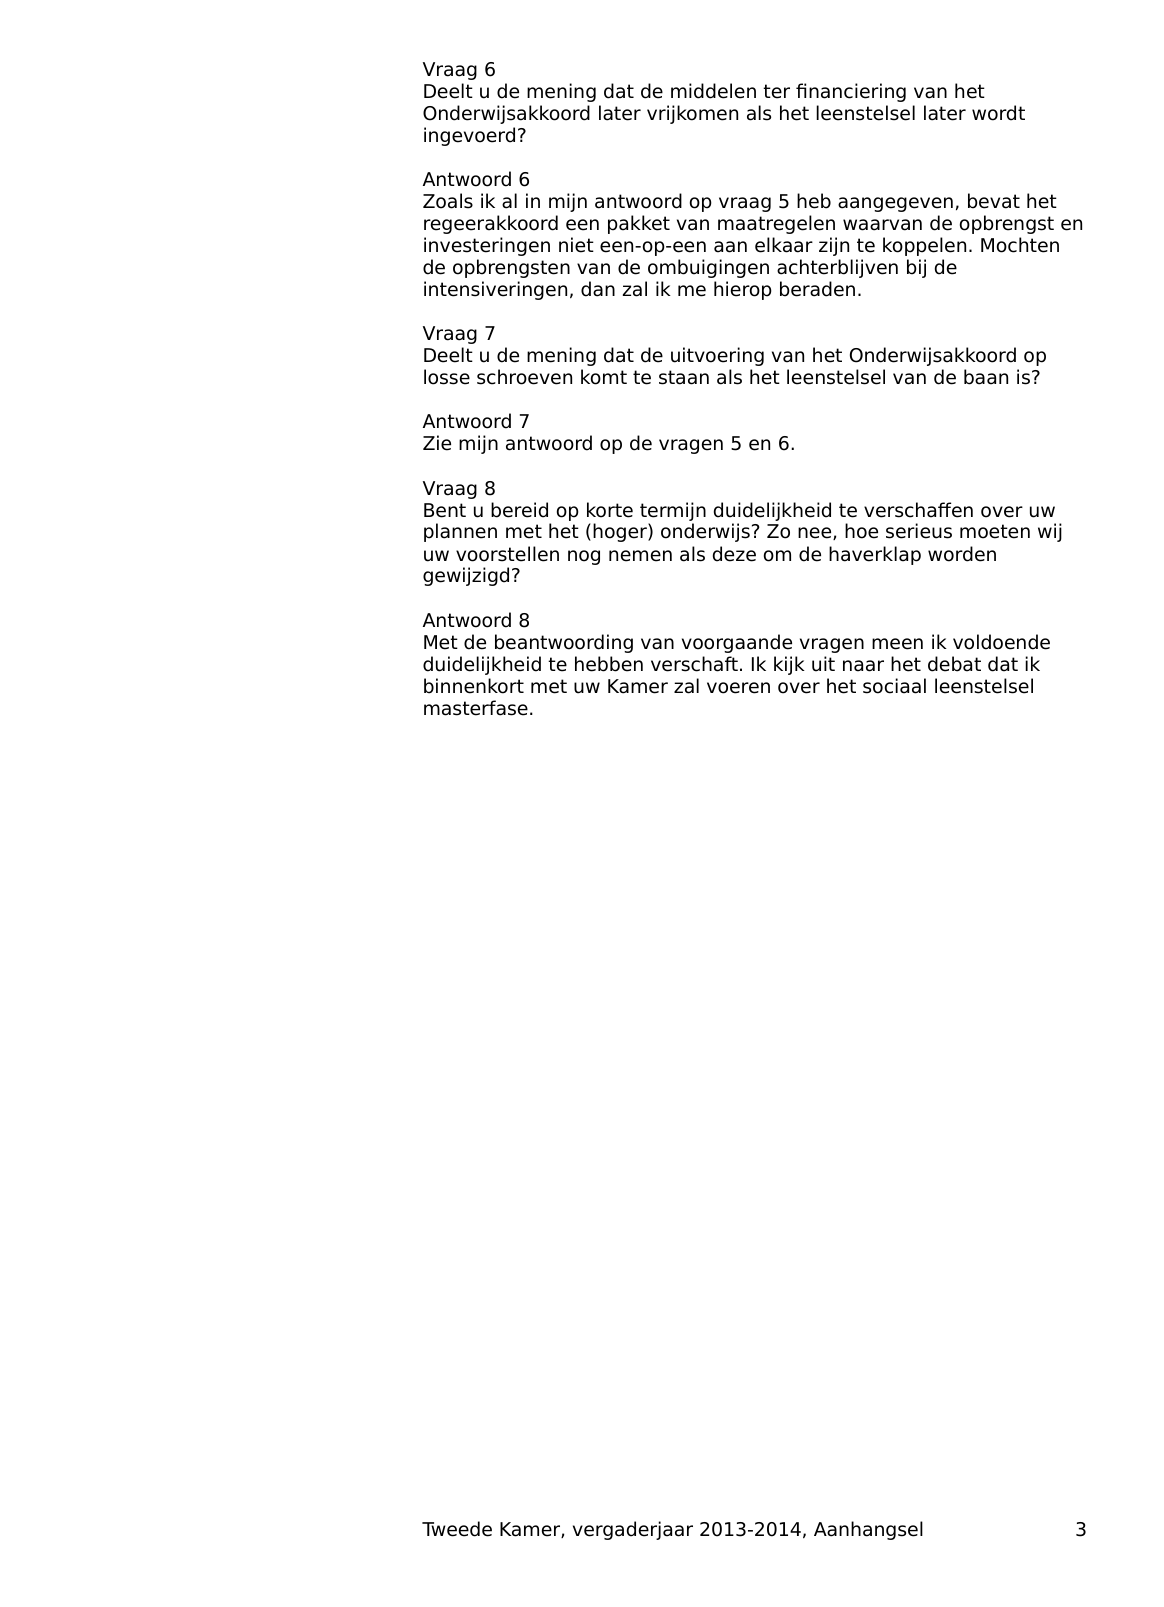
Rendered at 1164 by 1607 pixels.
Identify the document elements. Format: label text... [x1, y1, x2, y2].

text Bent u bereid op korte termijn duidelijkheid te verschaffen over uw plannen met het (hoger) onderwijs? Zo nee, hoe serieus moeten wij uw voorstellen nog nemen als deze om de haverklap worden gewijzigd? [422, 499, 1087, 587]
text Zoals ik al in mijn antwoord op vraag 5 heb aangegeven, bevat het regeerakkoord een pakket van maatregelen waarvan de opbrengst en investeringen niet een-op-een aan elkaar zijn te koppelen. Mochten de opbrengsten van de ombuigingen achterblijven bij de intensiveringen, dan zal ik me hierop beraden. [422, 191, 1087, 301]
text Zie mijn antwoord op de vragen 5 en 6. [422, 433, 1087, 455]
text Antwoord 7 [422, 411, 1087, 433]
text Vraag 7 [422, 323, 1087, 345]
text Vraag 6 [422, 59, 1087, 81]
text Deelt u de mening dat de middelen ter financiering van het Onderwijsakkoord later vrijkomen als het leenstelsel later wordt ingevoerd? [422, 81, 1087, 147]
text Antwoord 6 [422, 169, 1087, 191]
text Antwoord 8 [422, 609, 1087, 632]
text Deelt u de mening dat de uitvoering van het Onderwijsakkoord op losse schroeven komt te staan als het leenstelsel van de baan is? [422, 345, 1087, 389]
text Vraag 8 [422, 477, 1087, 499]
text Met de beantwoording van voorgaande vragen meen ik voldoende duidelijkheid te hebben verschaft. Ik kijk uit naar het debat dat ik binnenkort met uw Kamer zal voeren over het sociaal leenstelsel masterfase. [422, 632, 1087, 719]
